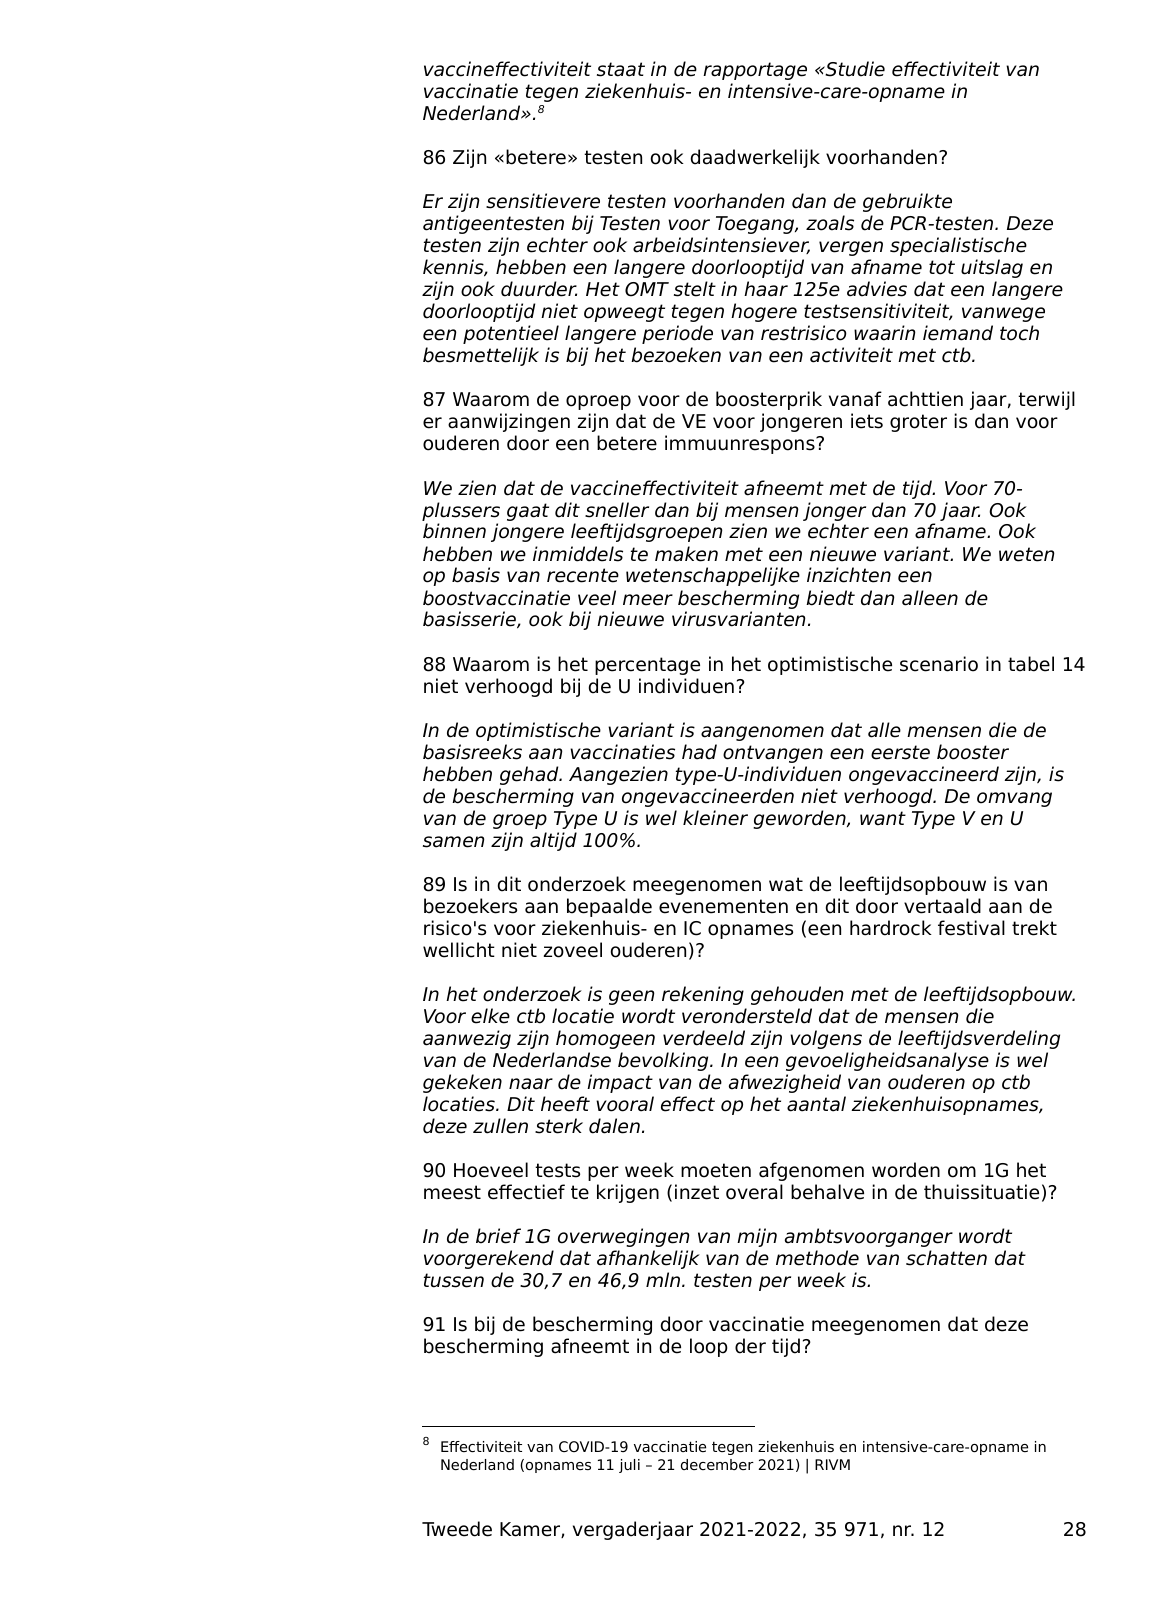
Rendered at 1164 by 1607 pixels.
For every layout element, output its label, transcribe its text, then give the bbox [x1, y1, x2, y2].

text 88 Waarom is het percentage in het optimistische scenario in tabel 14 niet verhoogd bij de U individuen? [422, 653, 1087, 697]
text vaccineffectiviteit staat in de rapportage «Studie effectiviteit van vaccinatie tegen ziekenhuis- en intensive-care-opname in Nederland». [422, 59, 1087, 125]
text In het onderzoek is geen rekening gehouden met de leeftijdsopbouw. Voor elke ctb locatie wordt verondersteld dat de mensen die aanwezig zijn homogeen verdeeld zijn volgens de leeftijdsverdeling van de Nederlandse bevolking. In een gevoeligheidsanalyse is wel gekeken naar de impact van de afwezigheid van ouderen op ctb locaties. Dit heeft vooral effect op het aantal ziekenhuisopnames, deze zullen sterk dalen. [422, 984, 1087, 1138]
text Effectiviteit van COVID-19 vaccinatie tegen ziekenhuis en intensive-care-opname in Nederland (opnames 11 juli – 21 december 2021) | RIVM [422, 1435, 1087, 1474]
text We zien dat de vaccineffectiviteit afneemt met de tijd. Voor 70-plussers gaat dit sneller dan bij mensen jonger dan 70 jaar. Ook binnen jongere leeftijdsgroepen zien we echter een afname. Ook hebben we inmiddels te maken met een nieuwe variant. We weten op basis van recente wetenschappelijke inzichten een boostvaccinatie veel meer bescherming biedt dan alleen de basisserie, ook bij nieuwe virusvarianten. [422, 477, 1087, 631]
text Er zijn sensitievere testen voorhanden dan de gebruikte antigeentesten bij Testen voor Toegang, zoals de PCR-testen. Deze testen zijn echter ook arbeidsintensiever, vergen specialistische kennis, hebben een langere doorlooptijd van afname tot uitslag en zijn ook duurder. Het OMT stelt in haar 125e advies dat een langere doorlooptijd niet opweegt tegen hogere testsensitiviteit, vanwege een potentieel langere periode van restrisico waarin iemand toch besmettelijk is bij het bezoeken van een activiteit met ctb. [422, 191, 1087, 367]
text 87 Waarom de oproep voor de boosterprik vanaf achttien jaar, terwijl er aanwijzingen zijn dat de VE voor jongeren iets groter is dan voor ouderen door een betere immuunrespons? [422, 389, 1087, 455]
text 86 Zijn «betere» testen ook daadwerkelijk voorhanden? [422, 147, 1087, 169]
text In de optimistische variant is aangenomen dat alle mensen die de basisreeks aan vaccinaties had ontvangen een eerste booster hebben gehad. Aangezien type-U-individuen ongevaccineerd zijn, is de bescherming van ongevaccineerden niet verhoogd. De omvang van de groep Type U is wel kleiner geworden, want Type V en U samen zijn altijd 100%. [422, 720, 1087, 852]
text 90 Hoeveel tests per week moeten afgenomen worden om 1G het meest effectief te krijgen (inzet overal behalve in de thuissituatie)? [422, 1160, 1087, 1204]
text 89 Is in dit onderzoek meegenomen wat de leeftijdsopbouw is van bezoekers aan bepaalde evenementen en dit door vertaald aan de risico's voor ziekenhuis- en IC opnames (een hardrock festival trekt wellicht niet zoveel ouderen)? [422, 874, 1087, 962]
text 91 Is bij de bescherming door vaccinatie meegenomen dat deze bescherming afneemt in de loop der tijd? [422, 1314, 1087, 1358]
text In de brief 1G overwegingen van mijn ambtsvoorganger wordt voorgerekend dat afhankelijk van de methode van schatten dat tussen de 30,7 en 46,9 mln. testen per week is. [422, 1226, 1087, 1292]
